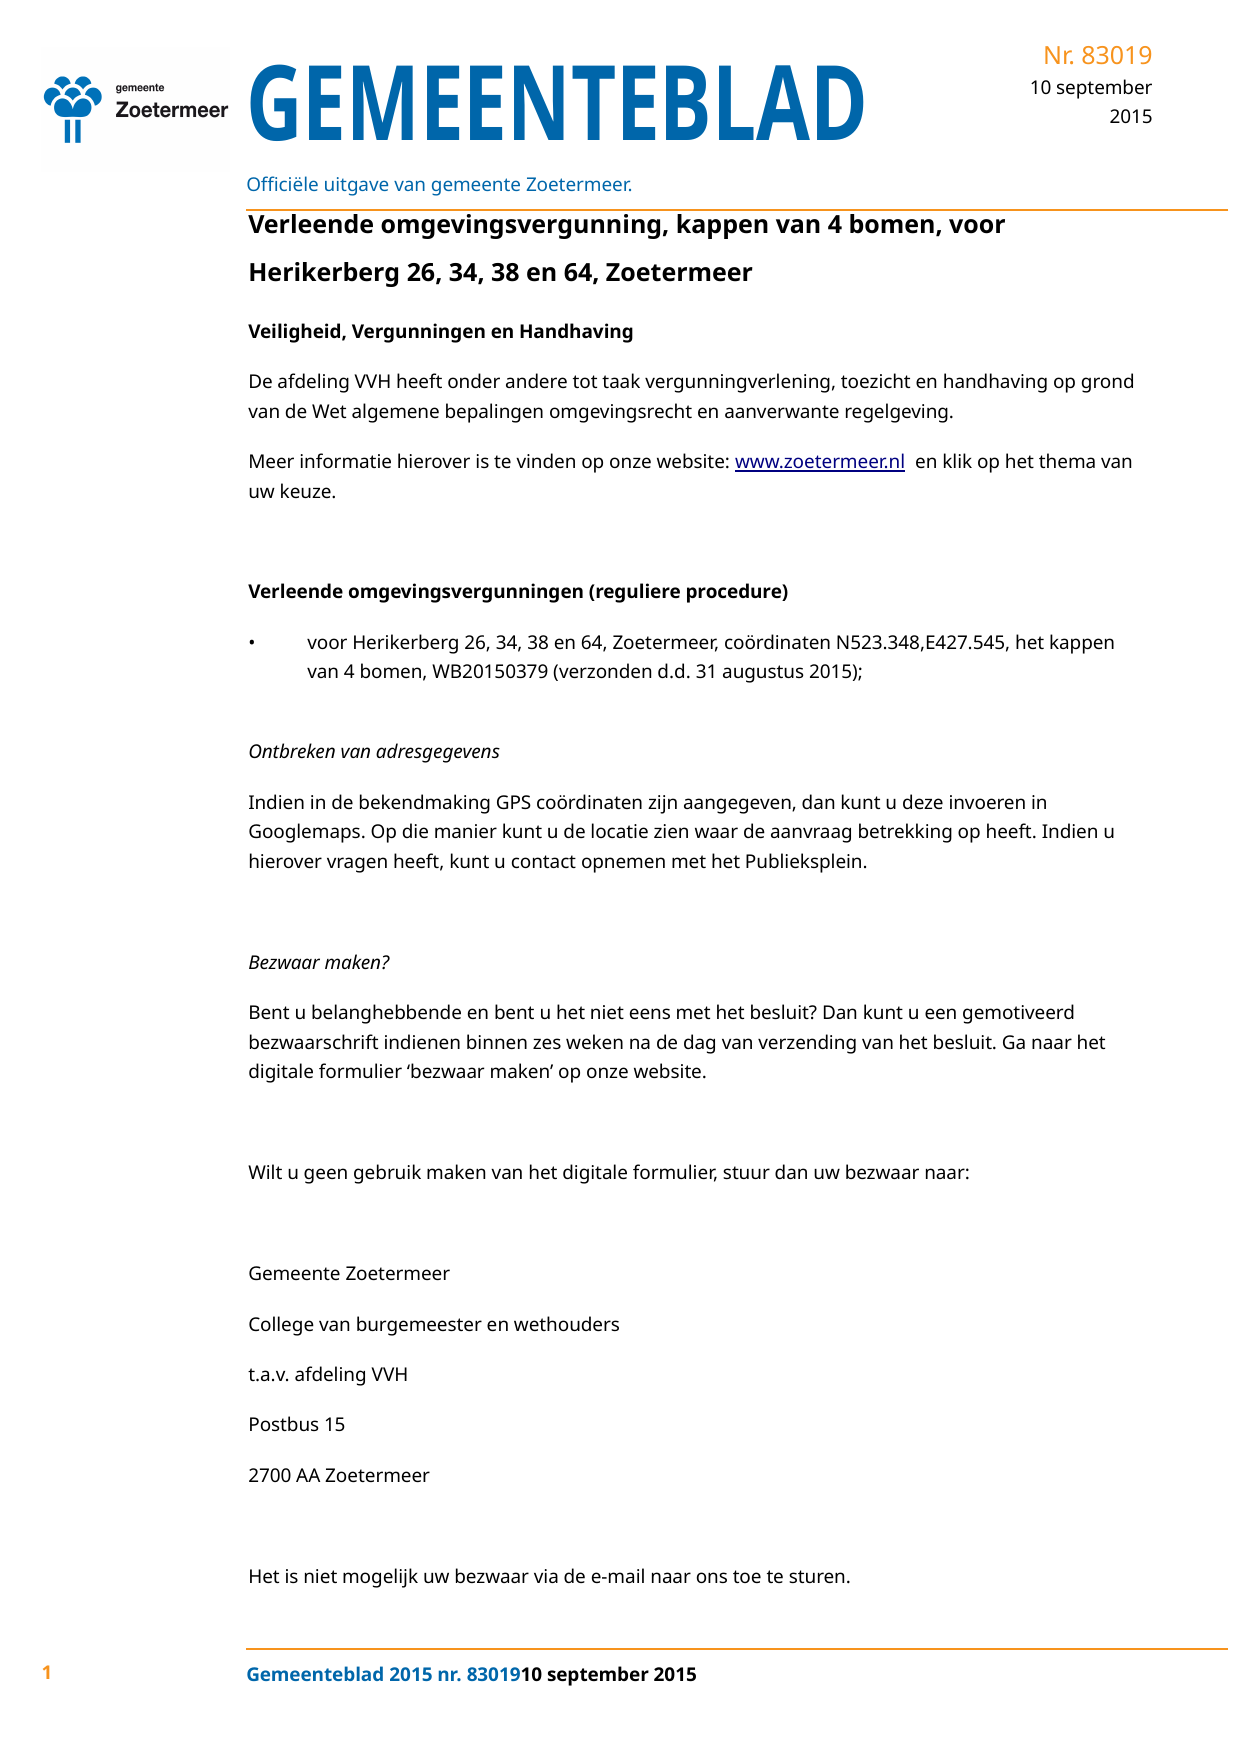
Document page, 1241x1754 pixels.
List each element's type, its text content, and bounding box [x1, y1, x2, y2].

text Verleende omgevingsvergunningen (reguliere procedure) [248, 579, 1152, 604]
text Bent u belanghebbende en bent u het niet eens met het besluit? Dan kunt u een gemotiveerd bezwaarschrift indienen binnen zes weken na de dag van verzending van het besluit. Ga naar het digitale formulier ‘bezwaar maken’ op onze website. [248, 999, 1152, 1084]
text t.a.v. afdeling VVH [248, 1361, 1152, 1387]
text Ontbreken van adresgegevens [248, 739, 1152, 764]
text Het is niet mogelijk uw bezwaar via de e-mail naar ons toe te sturen. [248, 1563, 1152, 1589]
text College van burgemeester en wethouders [248, 1311, 1152, 1337]
text Gemeente Zoetermeer [248, 1260, 1152, 1286]
text 2700 AA Zoetermeer [248, 1462, 1152, 1488]
text Wilt u geen gebruik maken van het digitale formulier, stuur dan uw bezwaar naar: [248, 1159, 1152, 1185]
text Meer informatie hierover is te vinden op onze website: www.zoetermeer.nl en klik op het thema van uw keuze. [248, 448, 1152, 504]
picture [41, 47, 231, 172]
text De afdeling VVH heeft onder andere tot taak vergunningverlening, toezicht en handhaving op grond van de Wet algemene bepalingen omgevingsrecht en aanverwante regelgeving. [248, 368, 1152, 424]
text Bezwaar maken? [248, 949, 1152, 975]
text Veiligheid, Vergunningen en Handhaving [248, 318, 1152, 344]
text Postbus 15 [248, 1412, 1152, 1437]
text Indien in de bekendmaking GPS coördinaten zijn aangegeven, dan kunt u deze invoeren in Googlemaps. Op die manier kunt u de locatie zien waar de aanvraag betrekking op heeft. Indien u hierover vragen heeft, kunt u contact opnemen met het Publieksplein. [248, 789, 1152, 874]
list voor Herikerberg 26, 34, 38 en 64, Zoetermeer, coördinaten N523.348,E427.545, het kappen van 4 bomen, WB20150379 (verzonden d.d. 31 augustus 2015); [248, 629, 1152, 684]
text Verleende omgevingsvergunning, kappen van 4 bomen, voor Herikerberg 26, 34, 38 en 64, Zoetermeer [248, 211, 1152, 288]
